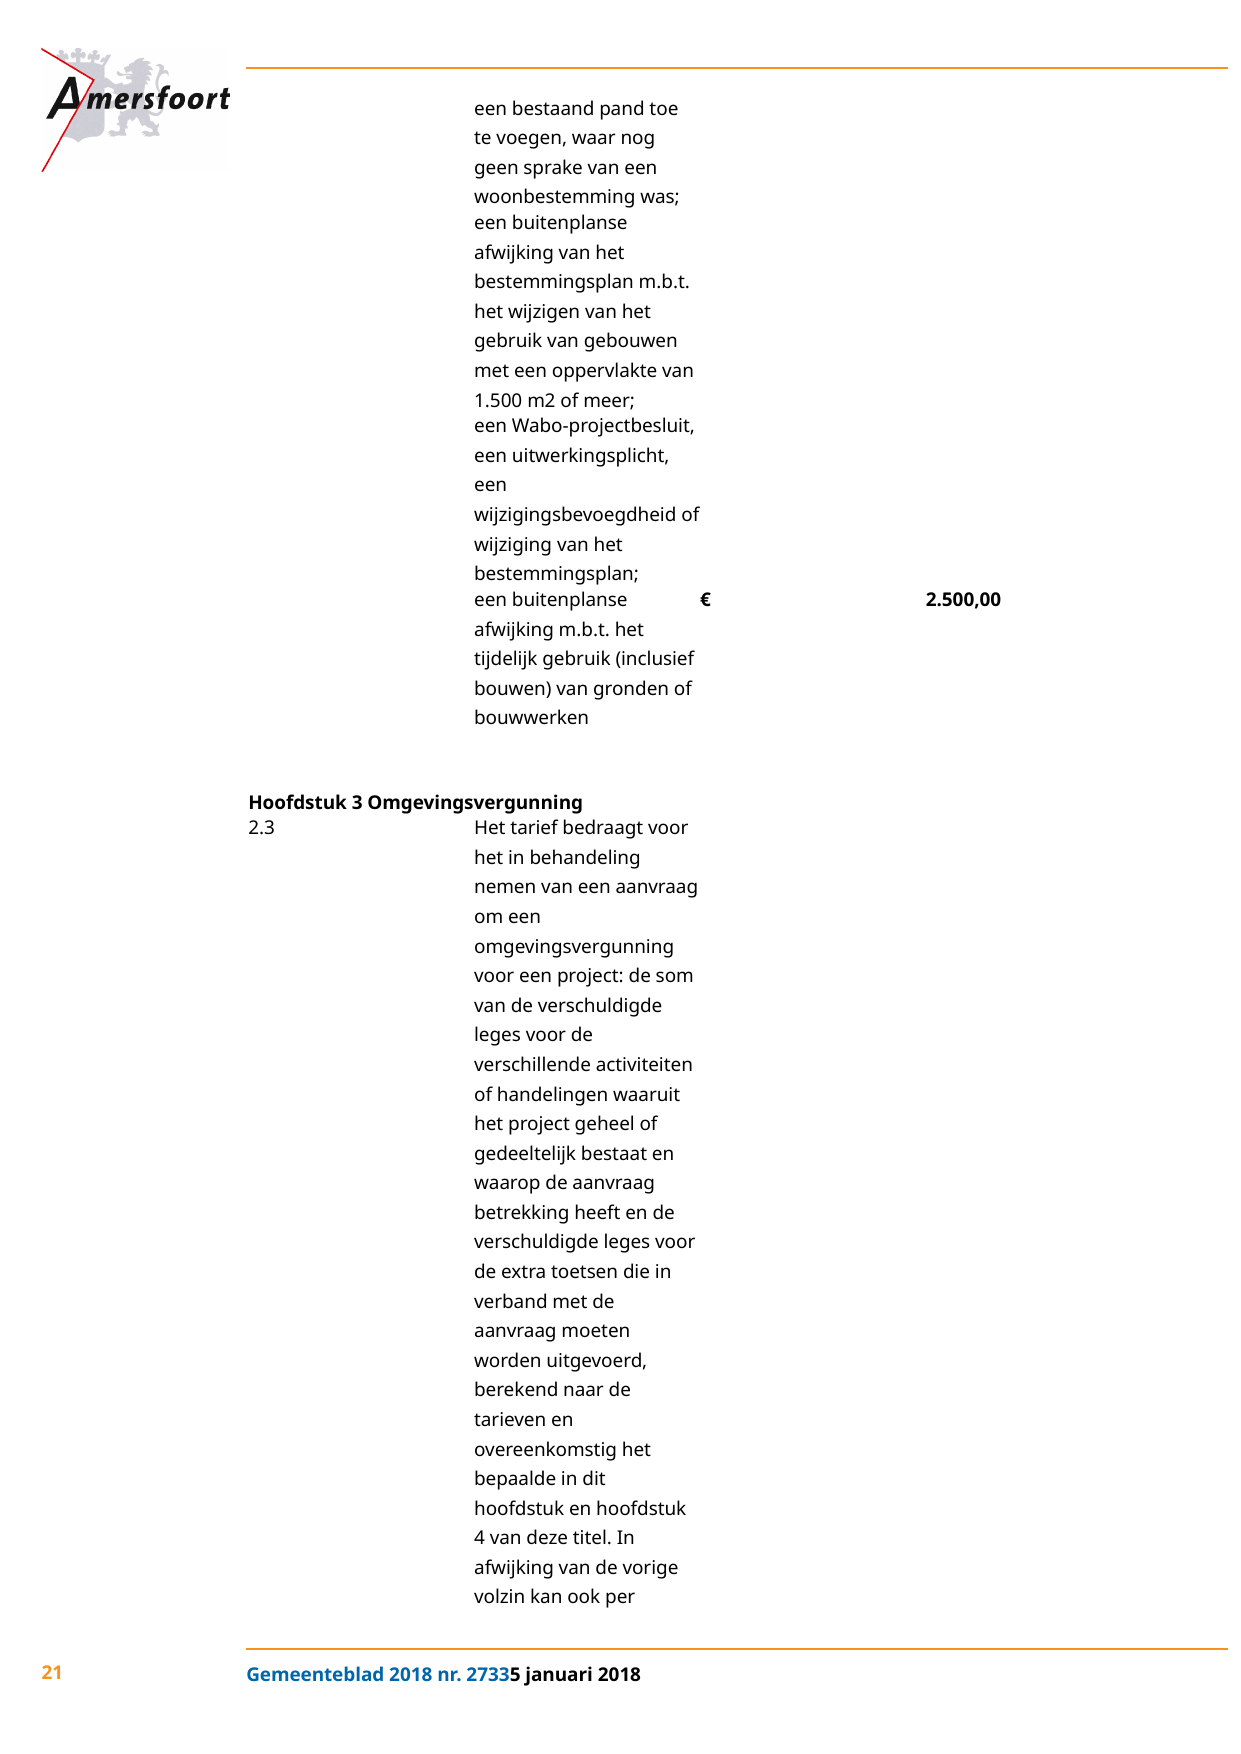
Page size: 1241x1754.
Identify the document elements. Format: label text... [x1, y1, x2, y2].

table_cell een buitenplanse afwijking m.b.t. het tijdelijk gebruik (inclusief bouwen) van gronden of bouwwerken [474, 586, 700, 730]
table_header [474, 763, 700, 789]
table_cell [248, 413, 474, 586]
table_cell [248, 586, 474, 730]
table_header [700, 763, 926, 789]
table_header [248, 763, 474, 789]
picture [41, 47, 231, 172]
table_cell [700, 789, 926, 814]
table_cell [926, 95, 1152, 209]
table_cell [926, 209, 1152, 412]
table_cell Het tarief bedraagt voor het in behandeling nemen van een aanvraag om een omgevingsvergunning voor een project: de som van de verschuldigde leges voor de verschillende activiteiten of handelingen waaruit het project geheel of gedeeltelijk bestaat en waarop de aanvraag betrekking heeft en de verschuldigde leges voor de extra toetsen die in verband met de aanvraag moeten worden uitgevoerd, berekend naar de tarieven en overeenkomstig het bepaalde in dit hoofdstuk en hoofdstuk 4 van deze titel. In afwijking van de vorige volzin kan ook per [474, 815, 700, 1609]
table_cell [926, 789, 1152, 814]
table_cell [700, 95, 926, 209]
table_cell een bestaand pand toe te voegen, waar nog geen sprake van een woonbestemming was; [474, 95, 700, 209]
table_cell 2.500,00 [926, 586, 1152, 730]
table_cell [700, 413, 926, 586]
table_cell Hoofdstuk 3 Omgevingsvergunning [248, 789, 700, 814]
table_cell 2.3 [248, 815, 474, 1609]
table_cell [248, 95, 474, 209]
table_cell [926, 815, 1152, 1609]
table_cell [700, 209, 926, 412]
table_cell [926, 413, 1152, 586]
table_cell een Wabo-projectbesluit, een uitwerkingsplicht, een wijzigingsbevoegdheid of wijziging van het bestemmingsplan; [474, 413, 700, 586]
table_header [926, 763, 1152, 789]
table_cell € [700, 586, 926, 730]
table_cell een buitenplanse afwijking van het bestemmingsplan m.b.t. het wijzigen van het gebruik van gebouwen met een oppervlakte van 1.500 m2 of meer; [474, 209, 700, 412]
table_cell [700, 815, 926, 1609]
table_cell [248, 209, 474, 412]
